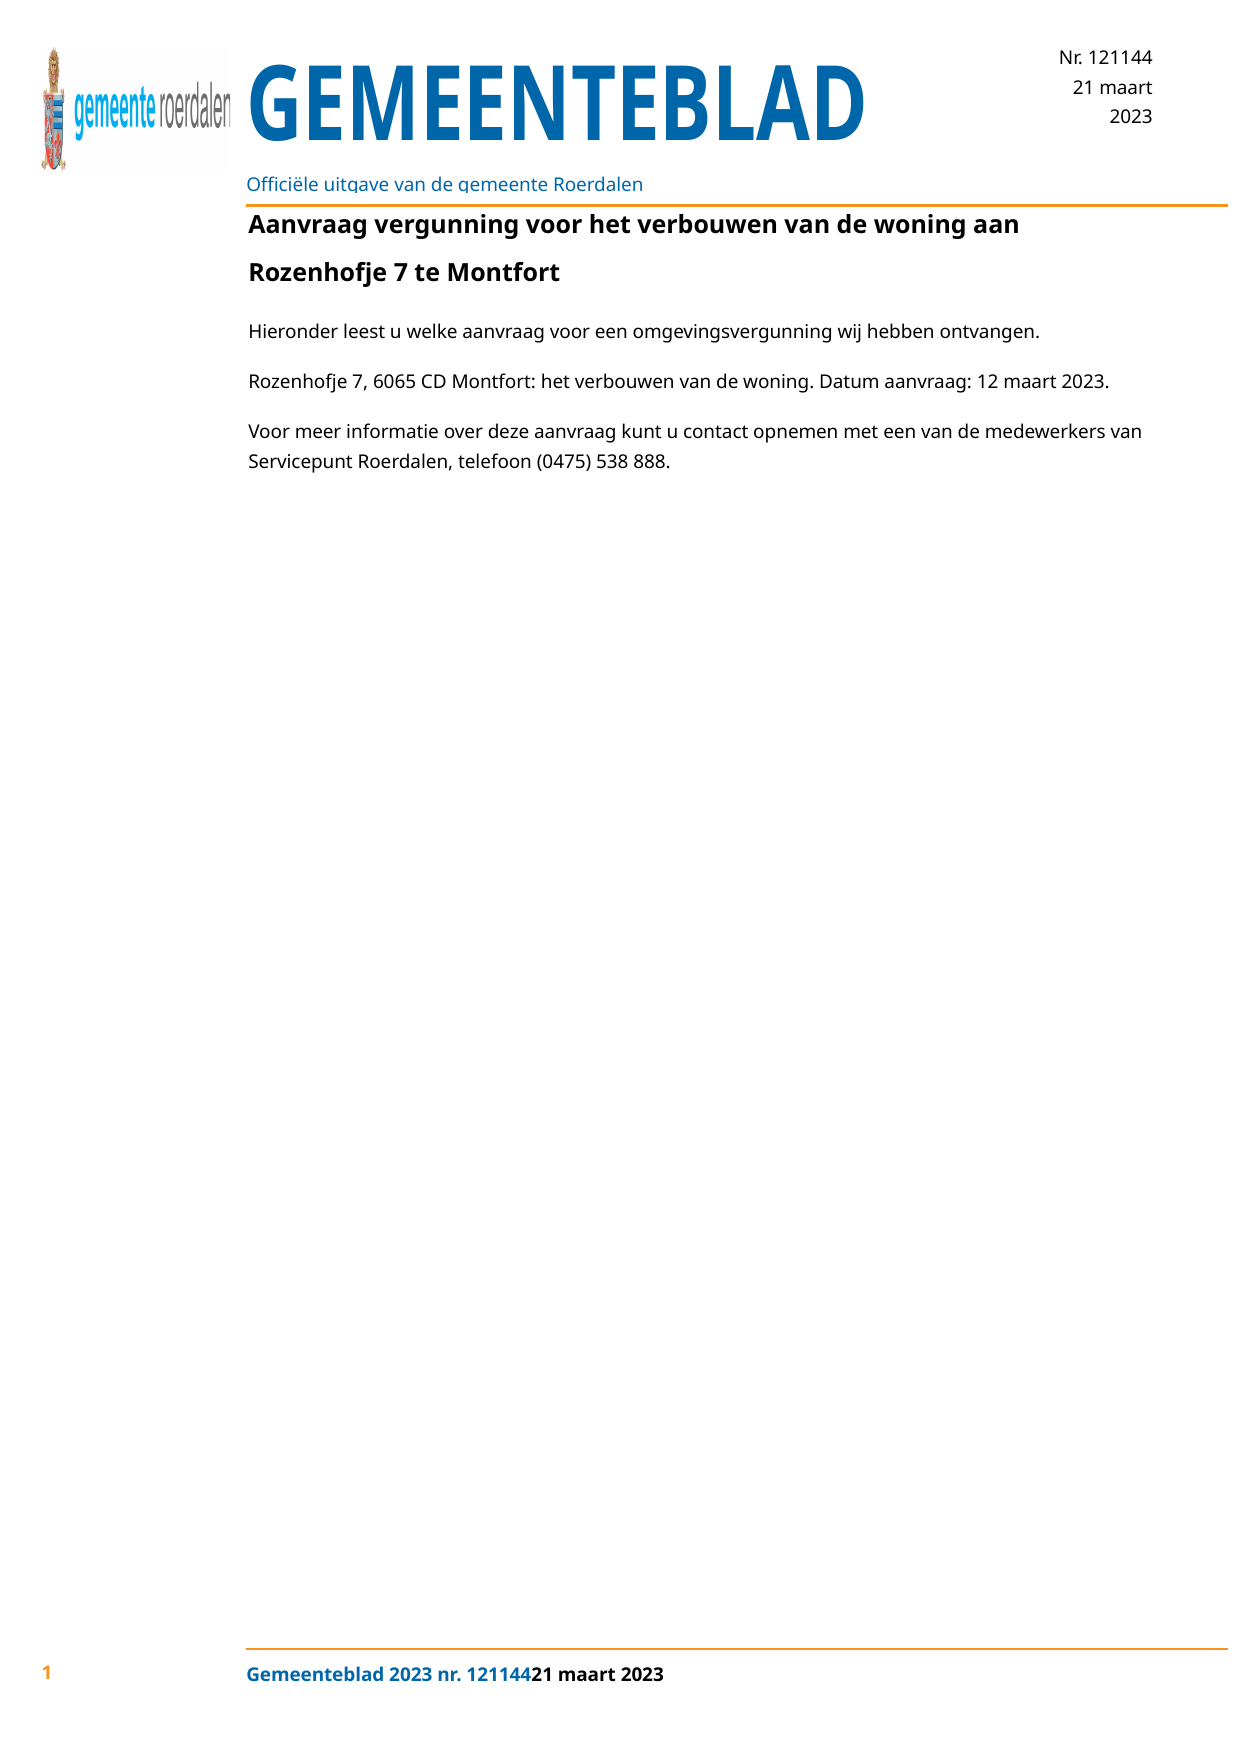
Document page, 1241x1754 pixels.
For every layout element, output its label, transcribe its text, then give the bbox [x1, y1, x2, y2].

text Voor meer informatie over deze aanvraag kunt u contact opnemen met een van de medewerkers van Servicepunt Roerdalen, telefoon (0475) 538 888. [248, 419, 1152, 474]
text Aanvraag vergunning voor het verbouwen van de woning aan Rozenhofje 7 te Montfort [248, 207, 1152, 288]
text Hieronder leest u welke aanvraag voor een omgevingsvergunning wij hebben ontvangen. [248, 318, 1152, 344]
picture [41, 47, 231, 172]
text Rozenhofje 7, 6065 CD Montfort: het verbouwen van de woning. Datum aanvraag: 12 maart 2023. [248, 368, 1152, 394]
